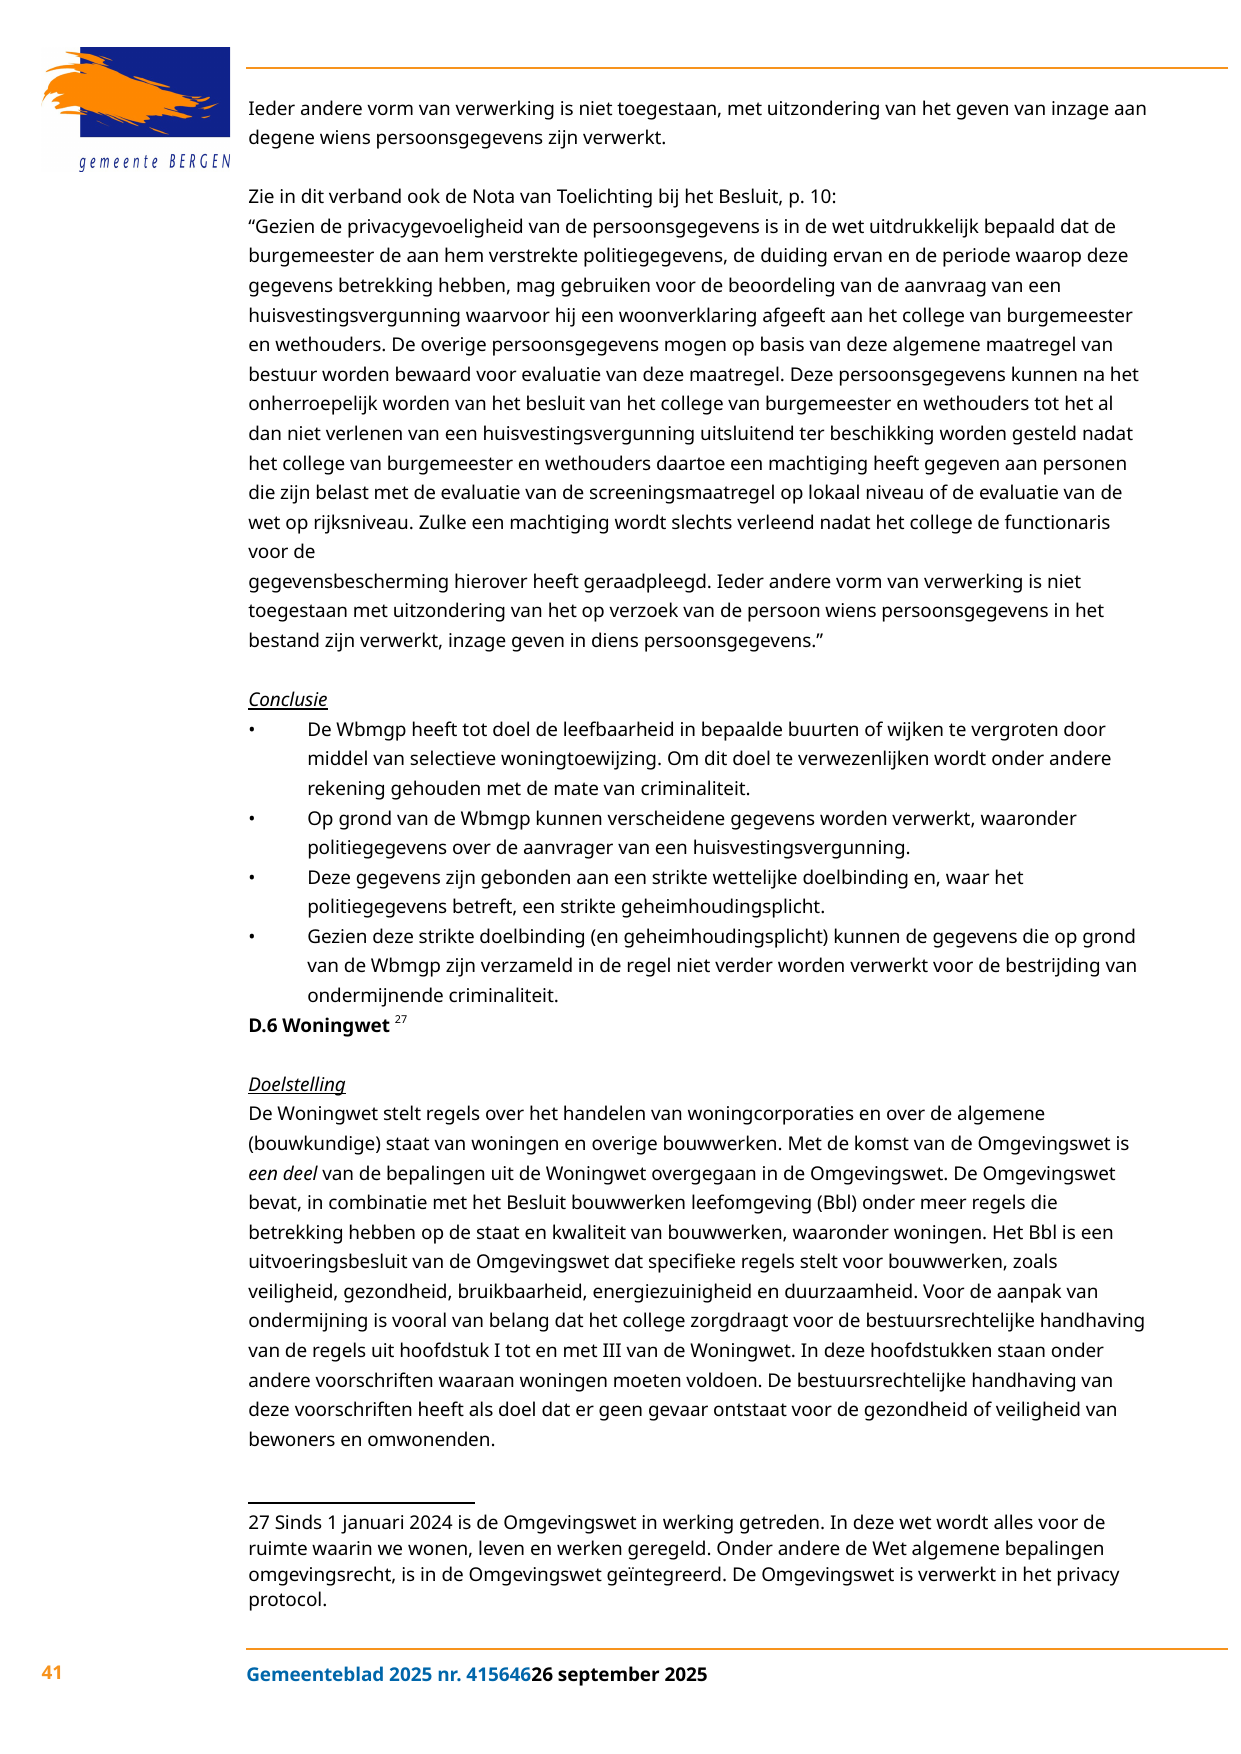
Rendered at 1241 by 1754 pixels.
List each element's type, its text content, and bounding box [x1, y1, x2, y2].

list Deze gegevens zijn gebonden aan een strikte wettelijke doelbinding en, waar het politiegegevens betreft, een strikte geheimhoudingsplicht. [248, 864, 1152, 919]
text De Woningwet stelt regels over het handelen van woningcorporaties en over de algemene (bouwkundige) staat van woningen en overige bouwwerken. Met de komst van de Omgevingswet is een deel van de bepalingen uit de Woningwet overgegaan in de Omgevingswet. De Omgevingswet bevat, in combinatie met het Besluit bouwwerken leefomgeving (Bbl) onder meer regels die betrekking hebben op de staat en kwaliteit van bouwwerken, waaronder woningen. Het Bbl is een uitvoeringsbesluit van de Omgevingswet dat specifieke regels stelt voor bouwwerken, zoals veiligheid, gezondheid, bruikbaarheid, energiezuinigheid en duurzaamheid. Voor de aanpak van ondermijning is vooral van belang dat het college zorgdraagt voor de bestuursrechtelijke handhaving van de regels uit hoofdstuk I tot en met III van de Woningwet. In deze hoofdstukken staan onder andere voorschriften waaraan woningen moeten voldoen. De bestuursrechtelijke handhaving van deze voorschriften heeft als doel dat er geen gevaar ontstaat voor de gezondheid of veiligheid van bewoners en omwonenden. [248, 1101, 1152, 1452]
text Conclusie [248, 686, 1152, 712]
text D.6 Woningwet [248, 1012, 1152, 1038]
text Sinds 1 januari 2024 is de Omgevingswet in werking getreden. In deze wet wordt alles voor de ruimte waarin we wonen, leven en werken geregeld. Onder andere de Wet algemene bepalingen omgevingsrecht, is in de Omgevingswet geïntegreerd. De Omgevingswet is verwerkt in het privacy protocol. [248, 1509, 1152, 1612]
text gegevensbescherming hierover heeft geraadpleegd. Ieder andere vorm van verwerking is niet toegestaan met uitzondering van het op verzoek van de persoon wiens persoonsgegevens in het bestand zijn verwerkt, inzage geven in diens persoonsgegevens.” [248, 568, 1152, 653]
list De Wbmgp heeft tot doel de leefbaarheid in bepaalde buurten of wijken te vergroten door middel van selectieve woningtoewijzing. Om dit doel te verwezenlijken wordt onder andere rekening gehouden met de mate van criminaliteit. [248, 716, 1152, 801]
text Ieder andere vorm van verwerking is niet toegestaan, met uitzondering van het geven van inzage aan degene wiens persoonsgegevens zijn verwerkt. [248, 95, 1152, 150]
text Doelstelling [248, 1071, 1152, 1097]
list Gezien deze strikte doelbinding (en geheimhoudingsplicht) kunnen de gegevens die op grond van de Wbmgp zijn verzameld in de regel niet verder worden verwerkt voor de bestrijding van ondermijnende criminaliteit. [248, 923, 1152, 1008]
text “Gezien de privacygevoeligheid van de persoonsgegevens is in de wet uitdrukkelijk bepaald dat de burgemeester de aan hem verstrekte politiegegevens, de duiding ervan en de periode waarop deze gegevens betrekking hebben, mag gebruiken voor de beoordeling van de aanvraag van een huisvestingsvergunning waarvoor hij een woonverklaring afgeeft aan het college van burgemeester en wethouders. De overige persoonsgegevens mogen op basis van deze algemene maatregel van bestuur worden bewaard voor evaluatie van deze maatregel. Deze persoonsgegevens kunnen na het [248, 213, 1152, 387]
text onherroepelijk worden van het besluit van het college van burgemeester en wethouders tot het al dan niet verlenen van een huisvestingsvergunning uitsluitend ter beschikking worden gesteld nadat het college van burgemeester en wethouders daartoe een machtiging heeft gegeven aan personen die zijn belast met de evaluatie van de screeningsmaatregel op lokaal niveau of de evaluatie van de wet op rijksniveau. Zulke een machtiging wordt slechts verleend nadat het college de functionaris voor de [248, 391, 1152, 564]
text Zie in dit verband ook de Nota van Toelichting bij het Besluit, p. 10: [248, 183, 1152, 209]
list Op grond van de Wbmgp kunnen verscheidene gegevens worden verwerkt, waaronder politiegegevens over de aanvrager van een huisvestingsvergunning. [248, 805, 1152, 860]
picture [41, 47, 231, 172]
